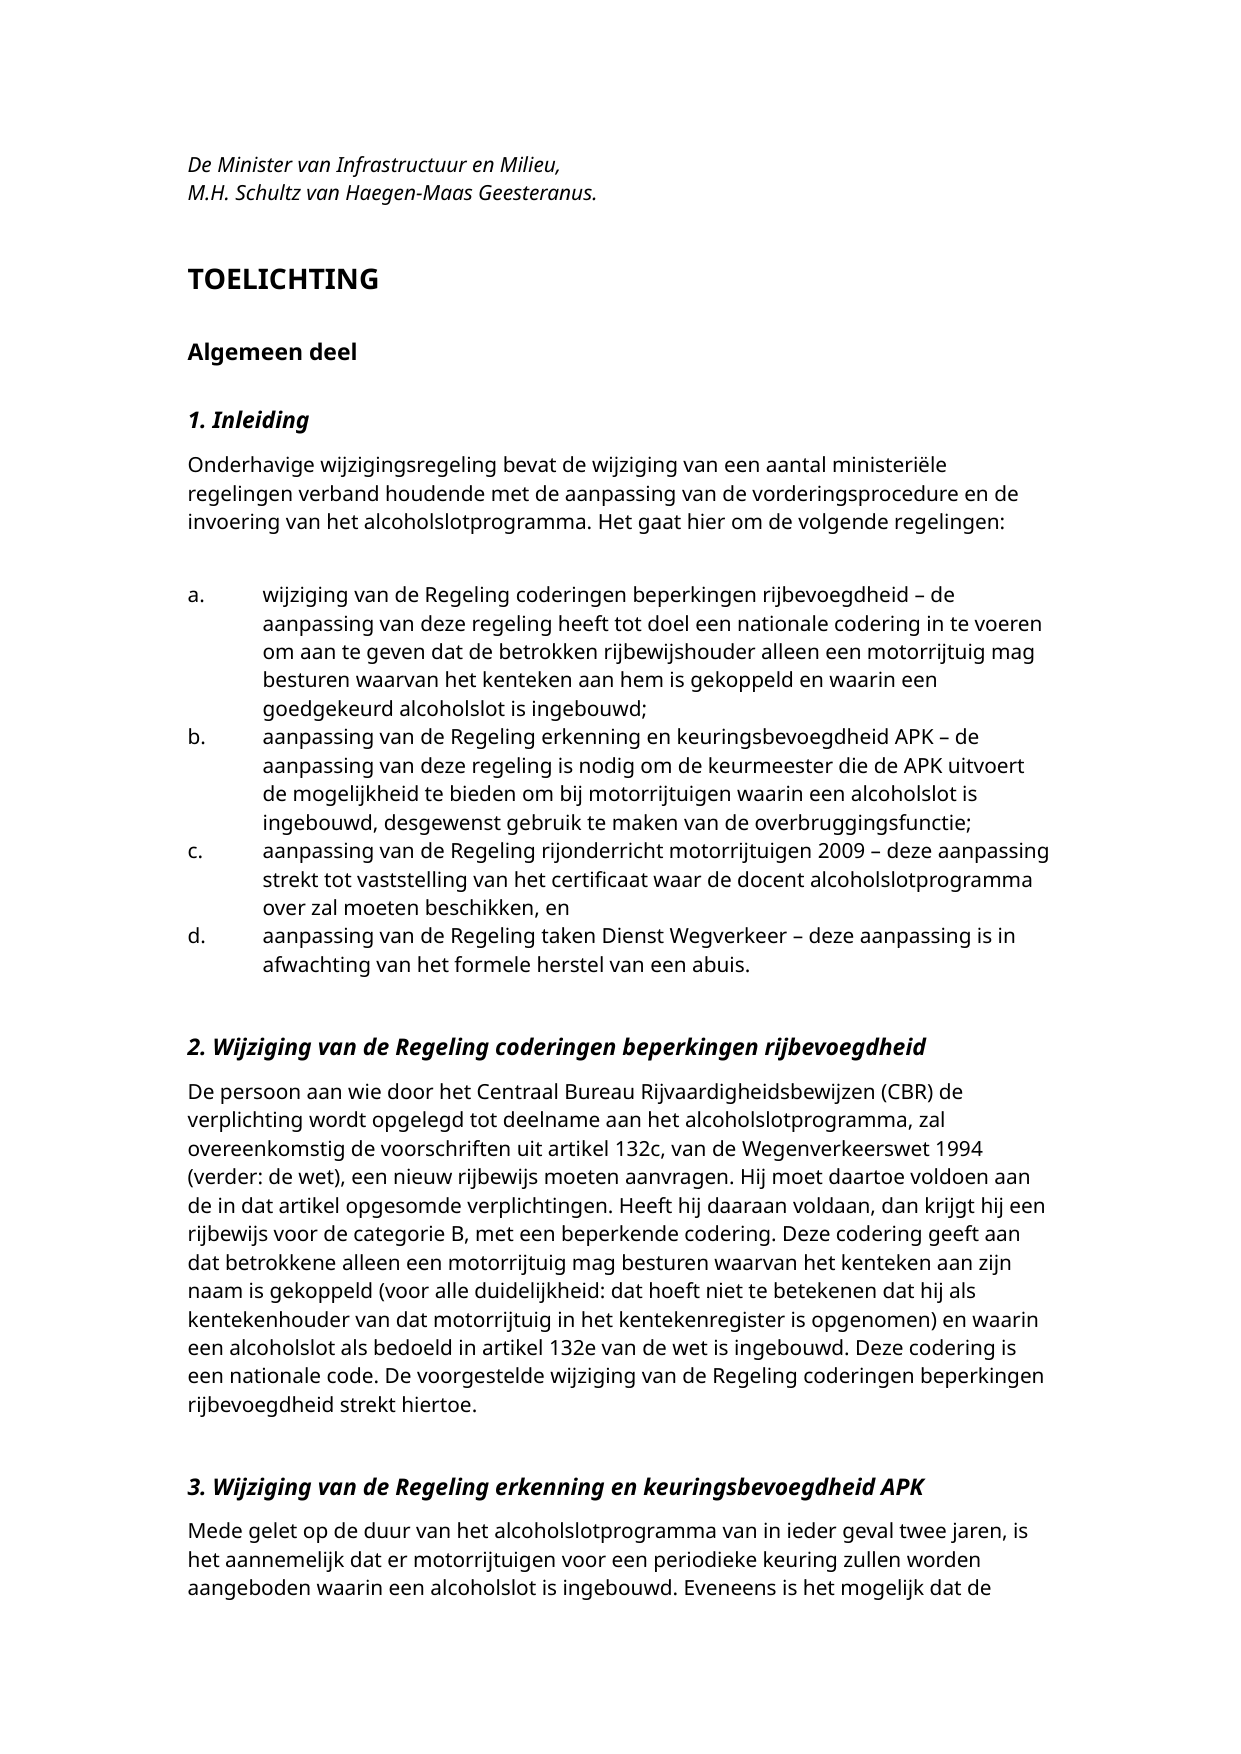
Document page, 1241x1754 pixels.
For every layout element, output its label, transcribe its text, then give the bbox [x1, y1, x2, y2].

subtitle TOELICHTING [187, 259, 1053, 298]
list aanpassing van de Regeling erkenning en keuringsbevoegdheid APK – de aanpassing van deze regeling is nodig om de keurmeester die de APK uitvoert de mogelijkheid te bieden om bij motorrijtuigen waarin een alcoholslot is ingebouwd, desgewenst gebruik te maken van de overbruggingsfunctie; [187, 722, 1053, 836]
text De Minister van Infrastructuur en Milieu, [187, 150, 1053, 178]
text Mede gelet op de duur van het alcoholslotprogramma van in ieder geval twee jaren, is het aannemelijk dat er motorrijtuigen voor een periodieke keuring zullen worden aangeboden waarin een alcoholslot is ingebouwd. Eveneens is het mogelijk dat de [187, 1517, 1053, 1602]
list aanpassing van de Regeling taken Dienst Wegverkeer – deze aanpassing is in afwachting van het formele herstel van een abuis. [187, 922, 1053, 978]
subtitle 2. Wijziging van de Regeling coderingen beperkingen rijbevoegdheid [187, 1031, 1053, 1062]
text De persoon aan wie door het Centraal Bureau Rijvaardigheidsbewijzen (CBR) de verplichting wordt opgelegd tot deelname aan het alcoholslotprogramma, zal overeenkomstig de voorschriften uit artikel 132c, van de Wegenverkeerswet 1994 (verder: de wet), een nieuw rijbewijs moeten aanvragen. Hij moet daartoe voldoen aan de in dat artikel opgesomde verplichtingen. Heeft hij daaraan voldaan, dan krijgt hij een rijbewijs voor de categorie B, met een beperkende codering. Deze codering geeft aan dat betrokkene alleen een motorrijtuig mag besturen waarvan het kenteken aan zijn naam is gekoppeld (voor alle duidelijkheid: dat hoeft niet te betekenen dat hij als kentekenhouder van dat motorrijtuig in het kentekenregister is opgenomen) en waarin een alcoholslot als bedoeld in artikel 132e van de wet is ingebouwd. Deze codering is een nationale code. De voorgestelde wijziging van de Regeling coderingen beperkingen rijbevoegdheid strekt hiertoe. [187, 1077, 1053, 1418]
subtitle Algemeen deel [187, 336, 1053, 367]
list aanpassing van de Regeling rijonderricht motorrijtuigen 2009 – deze aanpassing strekt tot vaststelling van het certificaat waar de docent alcoholslotprogramma over zal moeten beschikken, en [187, 836, 1053, 922]
list wijziging van de Regeling coderingen beperkingen rijbevoegdheid – de aanpassing van deze regeling heeft tot doel een nationale codering in te voeren om aan te geven dat de betrokken rijbewijshouder alleen een motorrijtuig mag besturen waarvan het kenteken aan hem is gekoppeld en waarin een goedgekeurd alcoholslot is ingebouwd; [187, 580, 1053, 722]
text M.H. Schultz van Haegen-Maas Geesteranus. [187, 178, 1053, 207]
subtitle 3. Wijziging van de Regeling erkenning en keuringsbevoegdheid APK [187, 1470, 1053, 1502]
subtitle 1. Inleiding [187, 404, 1053, 436]
text Onderhavige wijzigingsregeling bevat de wijziging van een aantal ministeriële regelingen verband houdende met de aanpassing van de vorderingsprocedure en de invoering van het alcoholslotprogramma. Het gaat hier om de volgende regelingen: [187, 451, 1053, 536]
